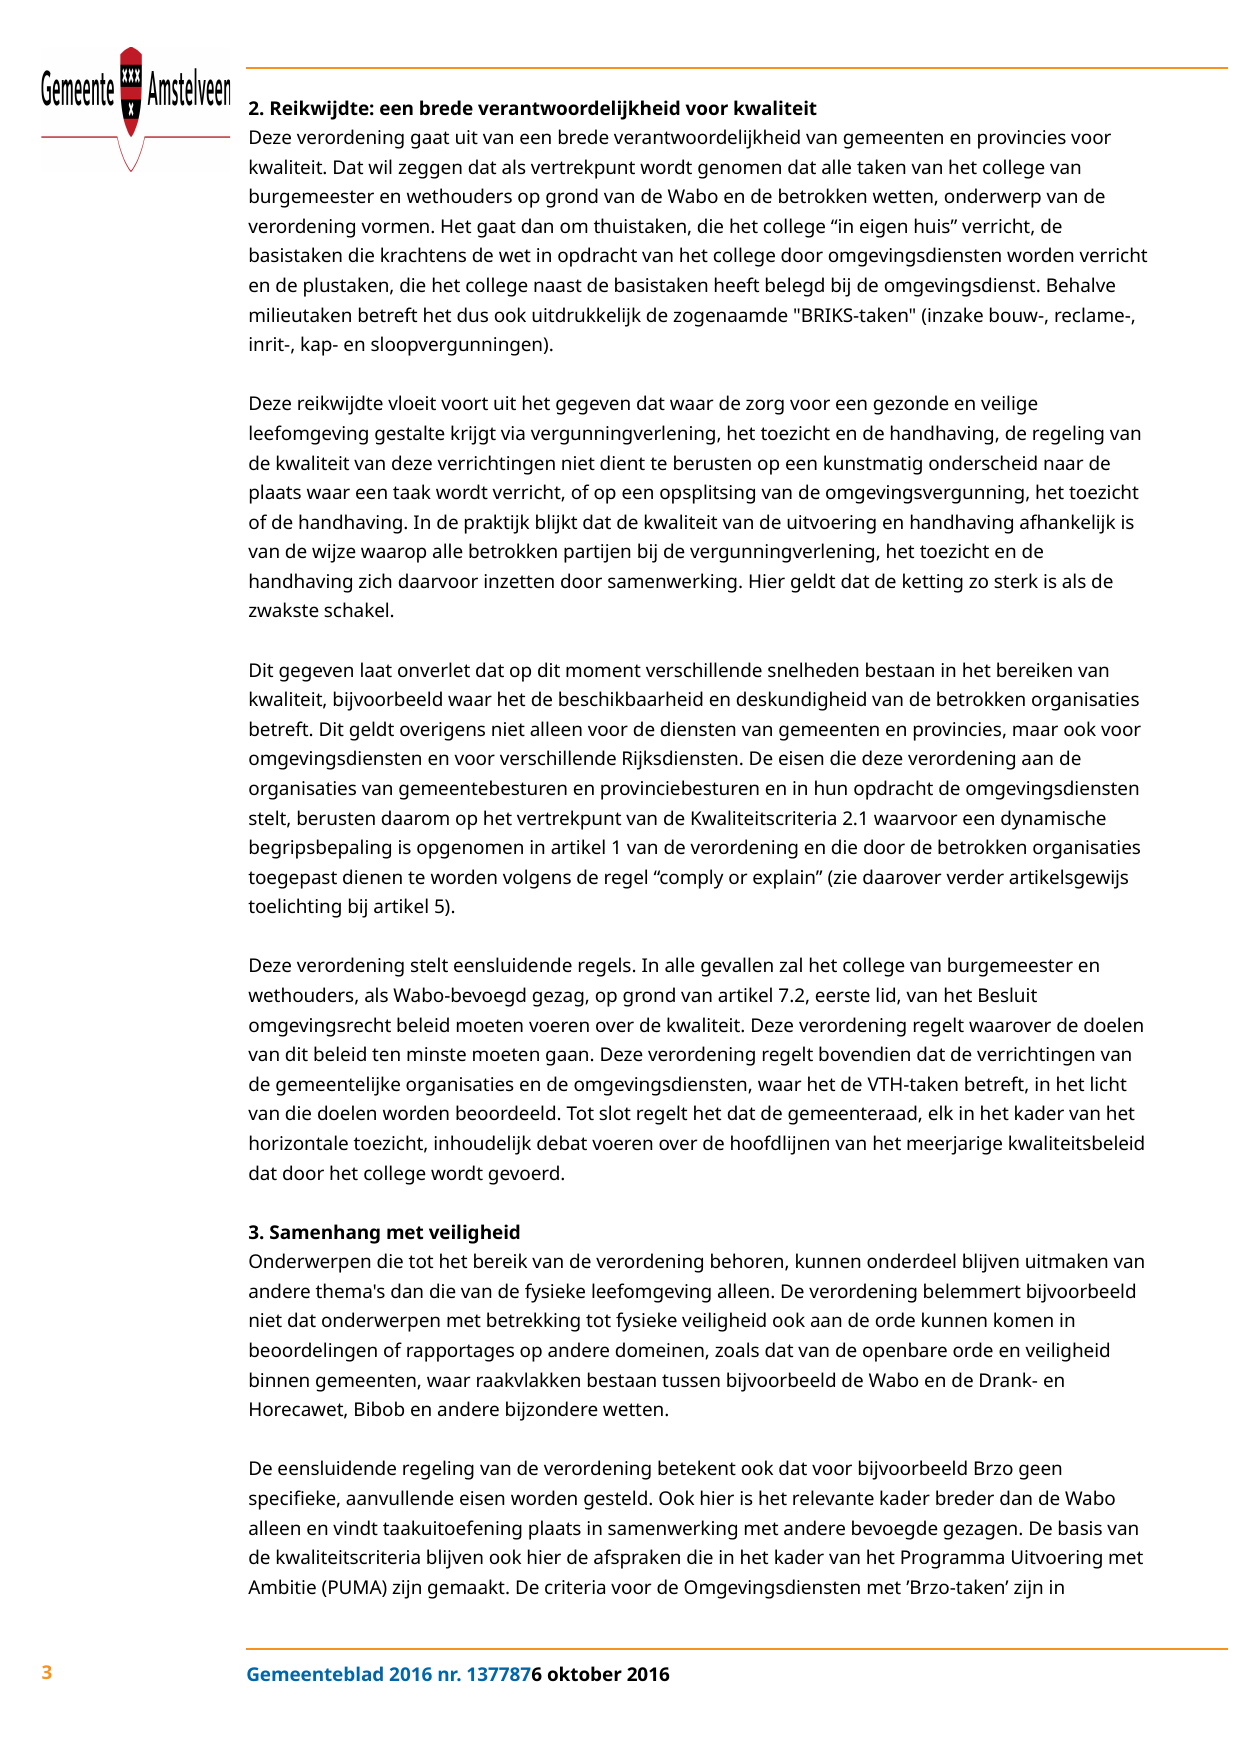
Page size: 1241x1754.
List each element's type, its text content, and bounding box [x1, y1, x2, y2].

text De eensluidende regeling van de verordening betekent ook dat voor bijvoorbeeld Brzo geen specifieke, aanvullende eisen worden gesteld. Ook hier is het relevante kader breder dan de Wabo alleen en vindt taakuitoefening plaats in samenwerking met andere bevoegde gezagen. De basis van de kwaliteitscriteria blijven ook hier de afspraken die in het kader van het Programma Uitvoering met Ambitie (PUMA) zijn gemaakt. De criteria voor de Omgevingsdiensten met ’Brzo-taken’ zijn in [248, 1456, 1152, 1600]
text Deze verordening gaat uit van een brede verantwoordelijkheid van gemeenten en provincies voor kwaliteit. Dat wil zeggen dat als vertrekpunt wordt genomen dat alle taken van het college van burgemeester en wethouders op grond van de Wabo en de betrokken wetten, onderwerp van de verordening vormen. Het gaat dan om thuistaken, die het college “in eigen huis” verricht, de basistaken die krachtens de wet in opdracht van het college door omgevingsdiensten worden verricht en de plustaken, die het college naast de basistaken heeft belegd bij de omgevingsdienst. Behalve milieutaken betreft het dus ook uitdrukkelijk de zogenaamde "BRIKS-taken" (inzake bouw-, reclame-, inrit-, kap- en sloopvergunningen). [248, 124, 1152, 357]
picture [41, 47, 231, 172]
text Onderwerpen die tot het bereik van de verordening behoren, kunnen onderdeel blijven uitmaken van andere thema's dan die van de fysieke leefomgeving alleen. De verordening belemmert bijvoorbeeld niet dat onderwerpen met betrekking tot fysieke veiligheid ook aan de orde kunnen komen in beoordelingen of rapportages op andere domeinen, zoals dat van de openbare orde en veiligheid binnen gemeenten, waar raakvlakken bestaan tussen bijvoorbeeld de Wabo en de Drank- en Horecawet, Bibob en andere bijzondere wetten. [248, 1248, 1152, 1422]
text 2. Reikwijdte: een brede verantwoordelijkheid voor kwaliteit [248, 95, 1152, 121]
text Dit gegeven laat onverlet dat op dit moment verschillende snelheden bestaan in het bereiken van kwaliteit, bijvoorbeeld waar het de beschikbaarheid en deskundigheid van de betrokken organisaties betreft. Dit geldt overigens niet alleen voor de diensten van gemeenten en provincies, maar ook voor omgevingsdiensten en voor verschillende Rijksdiensten. De eisen die deze verordening aan de organisaties van gemeentebesturen en provinciebesturen en in hun opdracht de omgevingsdiensten stelt, berusten daarom op het vertrekpunt van de Kwaliteitscriteria 2.1 waarvoor een dynamische begripsbepaling is opgenomen in artikel 1 van de verordening en die door de betrokken organisaties toegepast dienen te worden volgens de regel “comply or explain” (zie daarover verder artikelsgewijs toelichting bij artikel 5). [248, 657, 1152, 919]
text Deze reikwijdte vloeit voort uit het gegeven dat waar de zorg voor een gezonde en veilige leefomgeving gestalte krijgt via vergunningverlening, het toezicht en de handhaving, de regeling van de kwaliteit van deze verrichtingen niet dient te berusten op een kunstmatig onderscheid naar de plaats waar een taak wordt verricht, of op een opsplitsing van de omgevingsvergunning, het toezicht of de handhaving. In de praktijk blijkt dat de kwaliteit van de uitvoering en handhaving afhankelijk is van de wijze waarop alle betrokken partijen bij de vergunningverlening, het toezicht en de handhaving zich daarvoor inzetten door samenwerking. Hier geldt dat de ketting zo sterk is als de zwakste schakel. [248, 391, 1152, 623]
text 3. Samenhang met veiligheid [248, 1219, 1152, 1245]
text Deze verordening stelt eensluidende regels. In alle gevallen zal het college van burgemeester en wethouders, als Wabo-bevoegd gezag, op grond van artikel 7.2, eerste lid, van het Besluit omgevingsrecht beleid moeten voeren over de kwaliteit. Deze verordening regelt waarover de doelen van dit beleid ten minste moeten gaan. Deze verordening regelt bovendien dat de verrichtingen van de gemeentelijke organisaties en de omgevingsdiensten, waar het de VTH-taken betreft, in het licht van die doelen worden beoordeeld. Tot slot regelt het dat de gemeenteraad, elk in het kader van het horizontale toezicht, inhoudelijk debat voeren over de hoofdlijnen van het meerjarige kwaliteitsbeleid dat door het college wordt gevoerd. [248, 953, 1152, 1186]
